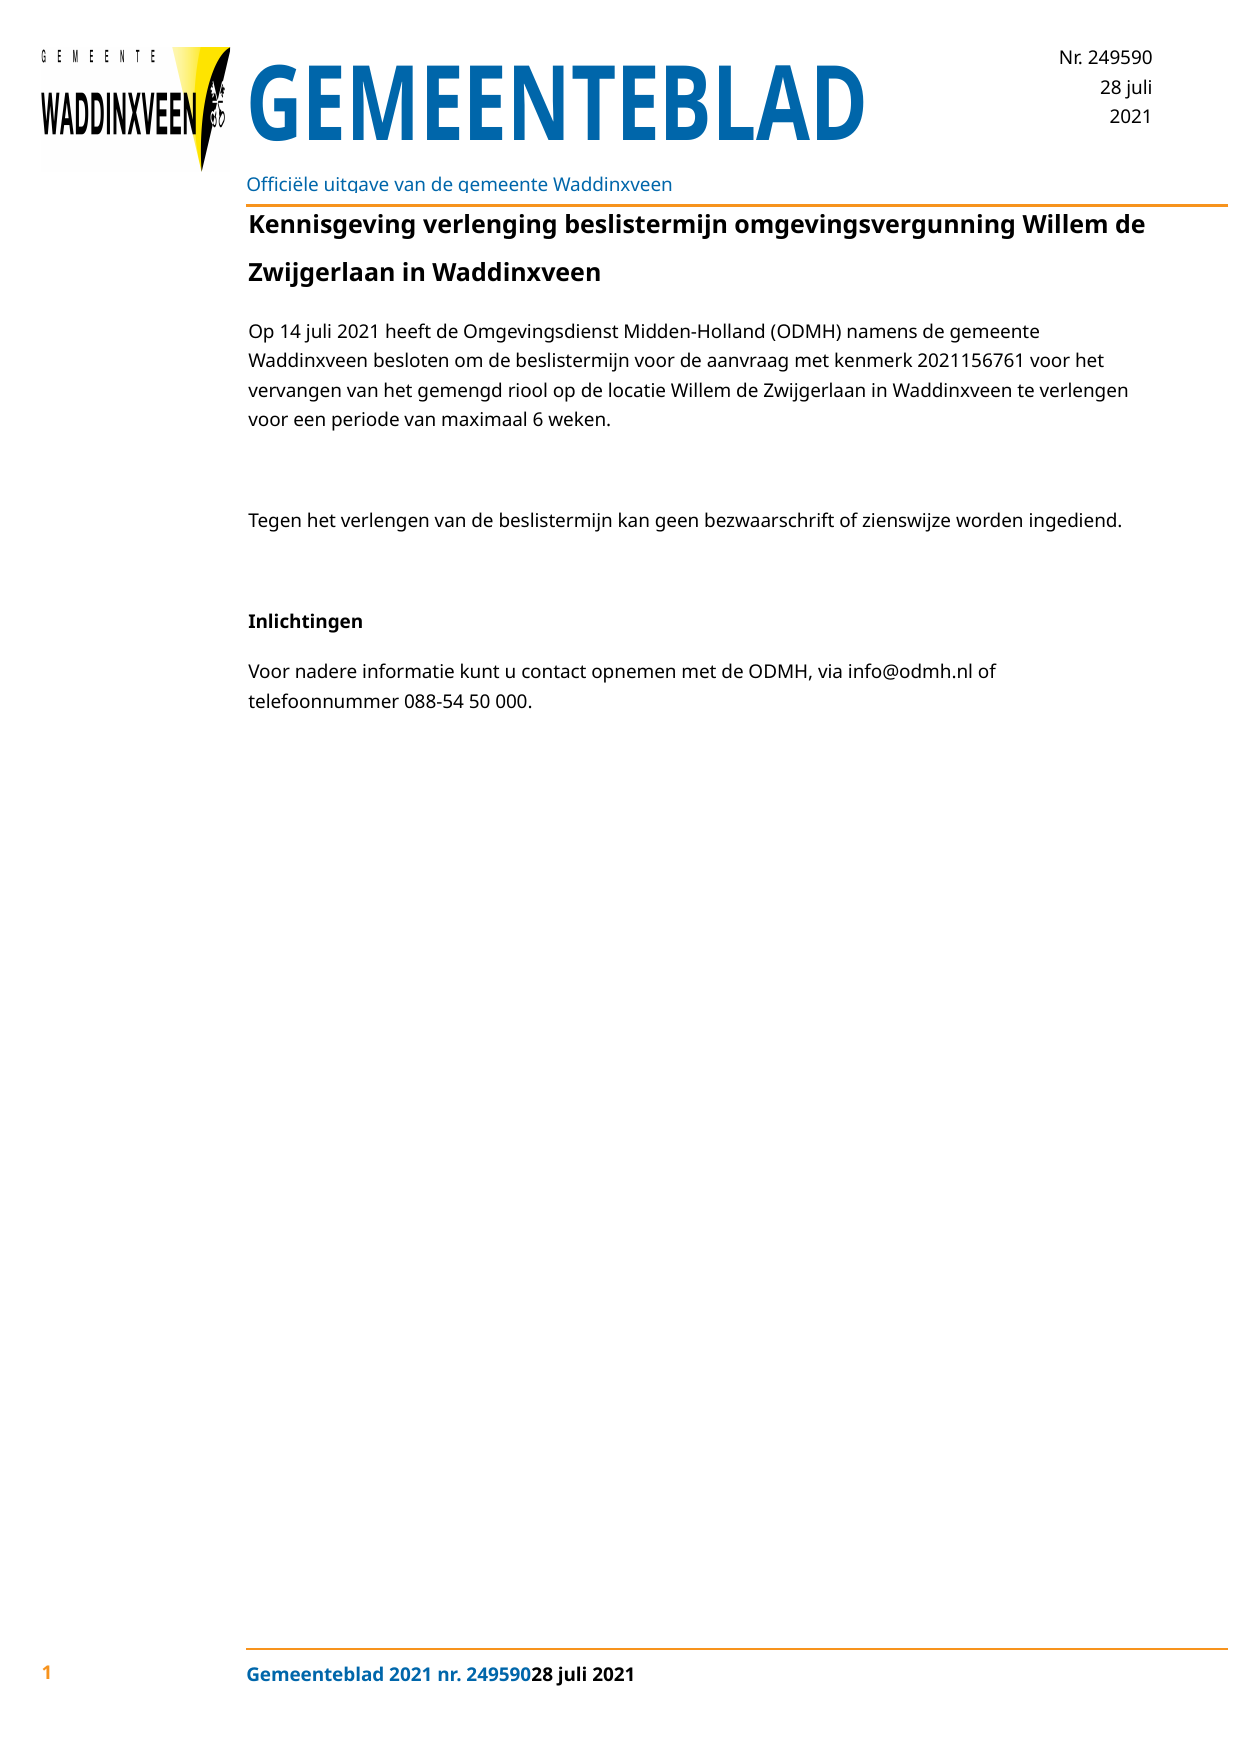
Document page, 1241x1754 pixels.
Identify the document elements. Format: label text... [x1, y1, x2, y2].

text Inlichtingen [248, 608, 1152, 634]
picture [41, 47, 231, 172]
text Tegen het verlengen van de beslistermijn kan geen bezwaarschrift of zienswijze worden ingediend. [248, 507, 1152, 533]
text Op 14 juli 2021 heeft de Omgevingsdienst Midden-Holland (ODMH) namens de gemeente Waddinxveen besloten om de beslistermijn voor de aanvraag met kenmerk 2021156761 voor het vervangen van het gemengd riool op de locatie Willem de Zwijgerlaan in Waddinxveen te verlengen voor een periode van maximaal 6 weken. [248, 318, 1152, 432]
text Kennisgeving verlenging beslistermijn omgevingsvergunning Willem de Zwijgerlaan in Waddinxveen [248, 207, 1152, 288]
text Voor nadere informatie kunt u contact opnemen met de ODMH, via info@odmh.nl of telefoonnummer 088-54 50 000. [248, 659, 1152, 714]
